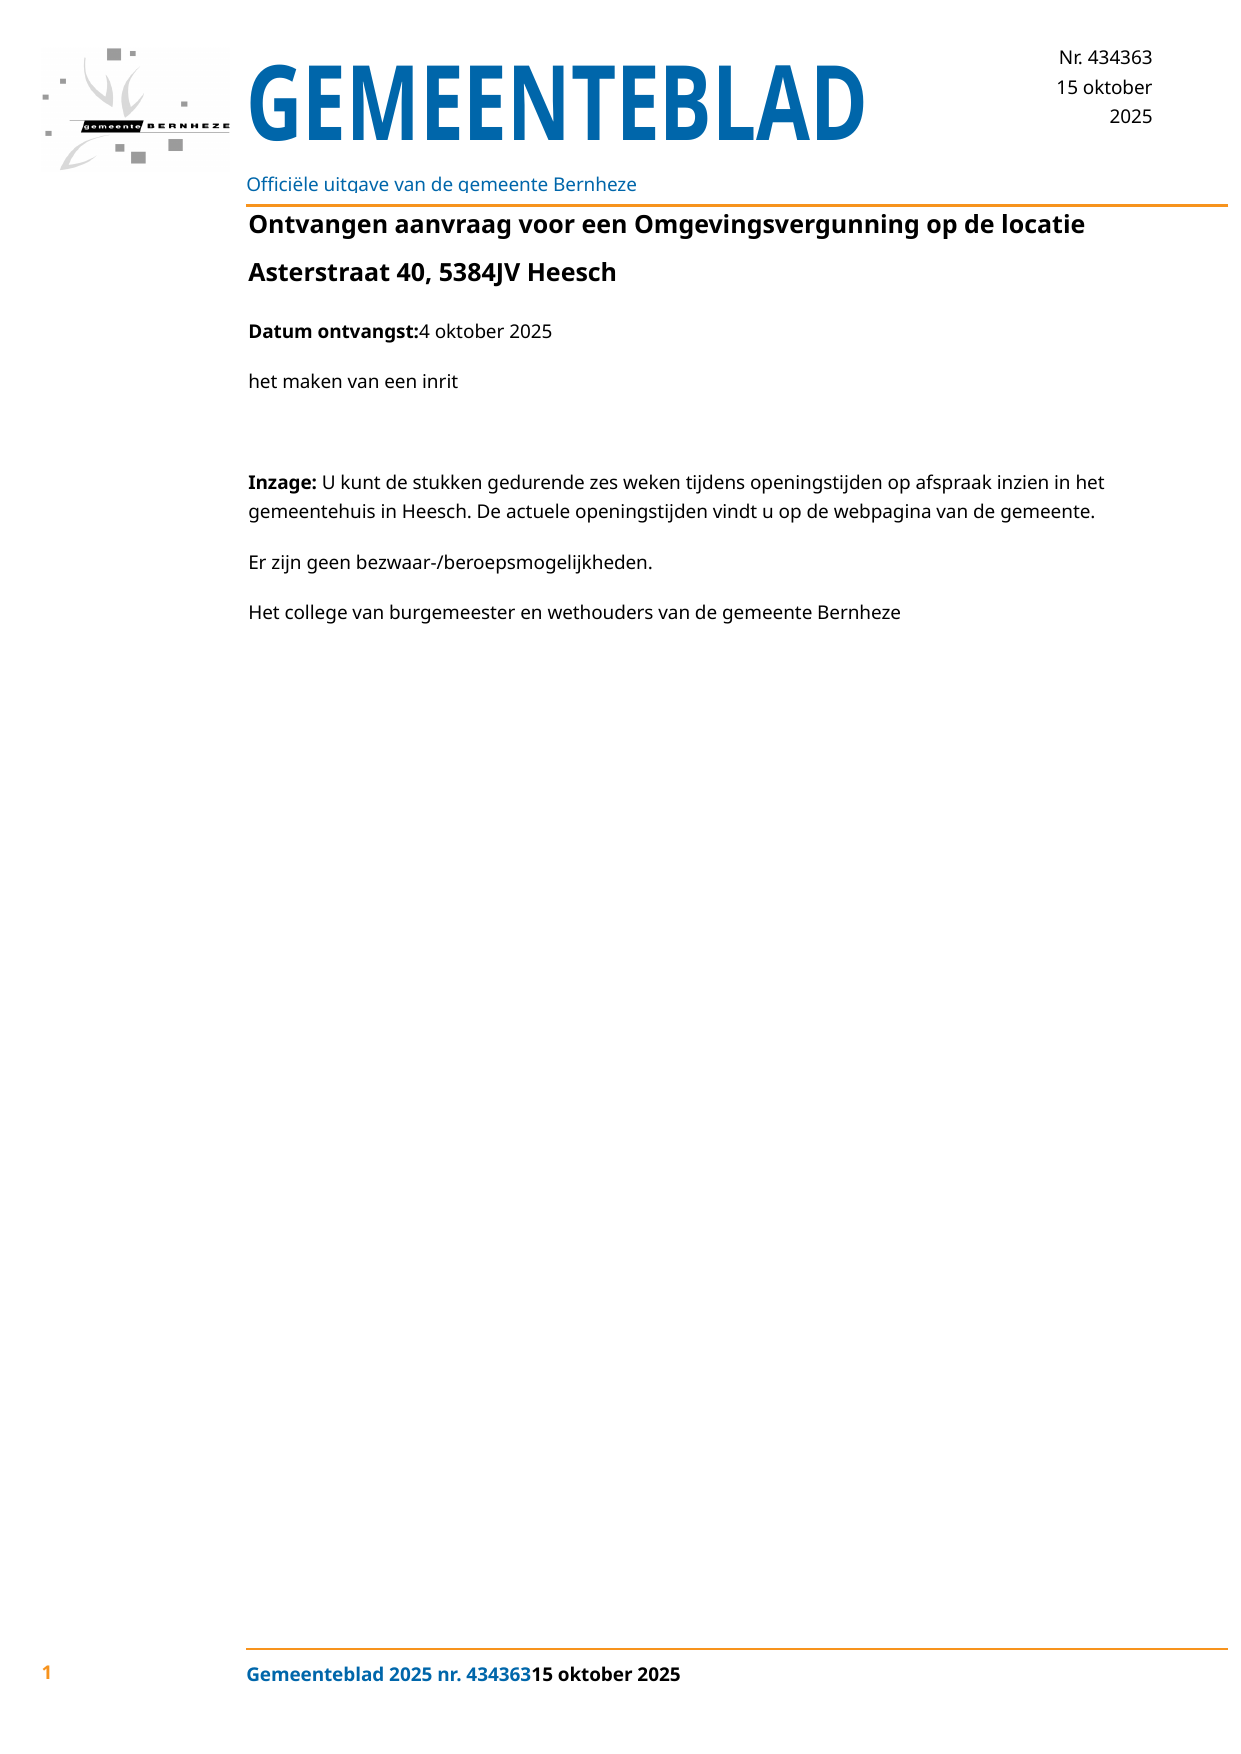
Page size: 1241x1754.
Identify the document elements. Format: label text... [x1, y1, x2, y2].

text Het college van burgemeester en wethouders van de gemeente Bernheze [248, 599, 1152, 625]
text Ontvangen aanvraag voor een Omgevingsvergunning op de locatie Asterstraat 40, 5384JV Heesch [248, 207, 1152, 288]
text Inzage: U kunt de stukken gedurende zes weken tijdens openingstijden op afspraak inzien in het gemeentehuis in Heesch. De actuele openingstijden vindt u op de webpagina van de gemeente. [248, 469, 1152, 524]
text het maken van een inrit [248, 368, 1152, 394]
text Datum ontvangst:4 oktober 2025 [248, 318, 1152, 344]
picture [41, 47, 231, 172]
text Er zijn geen bezwaar-/beroepsmogelijkheden. [248, 549, 1152, 575]
